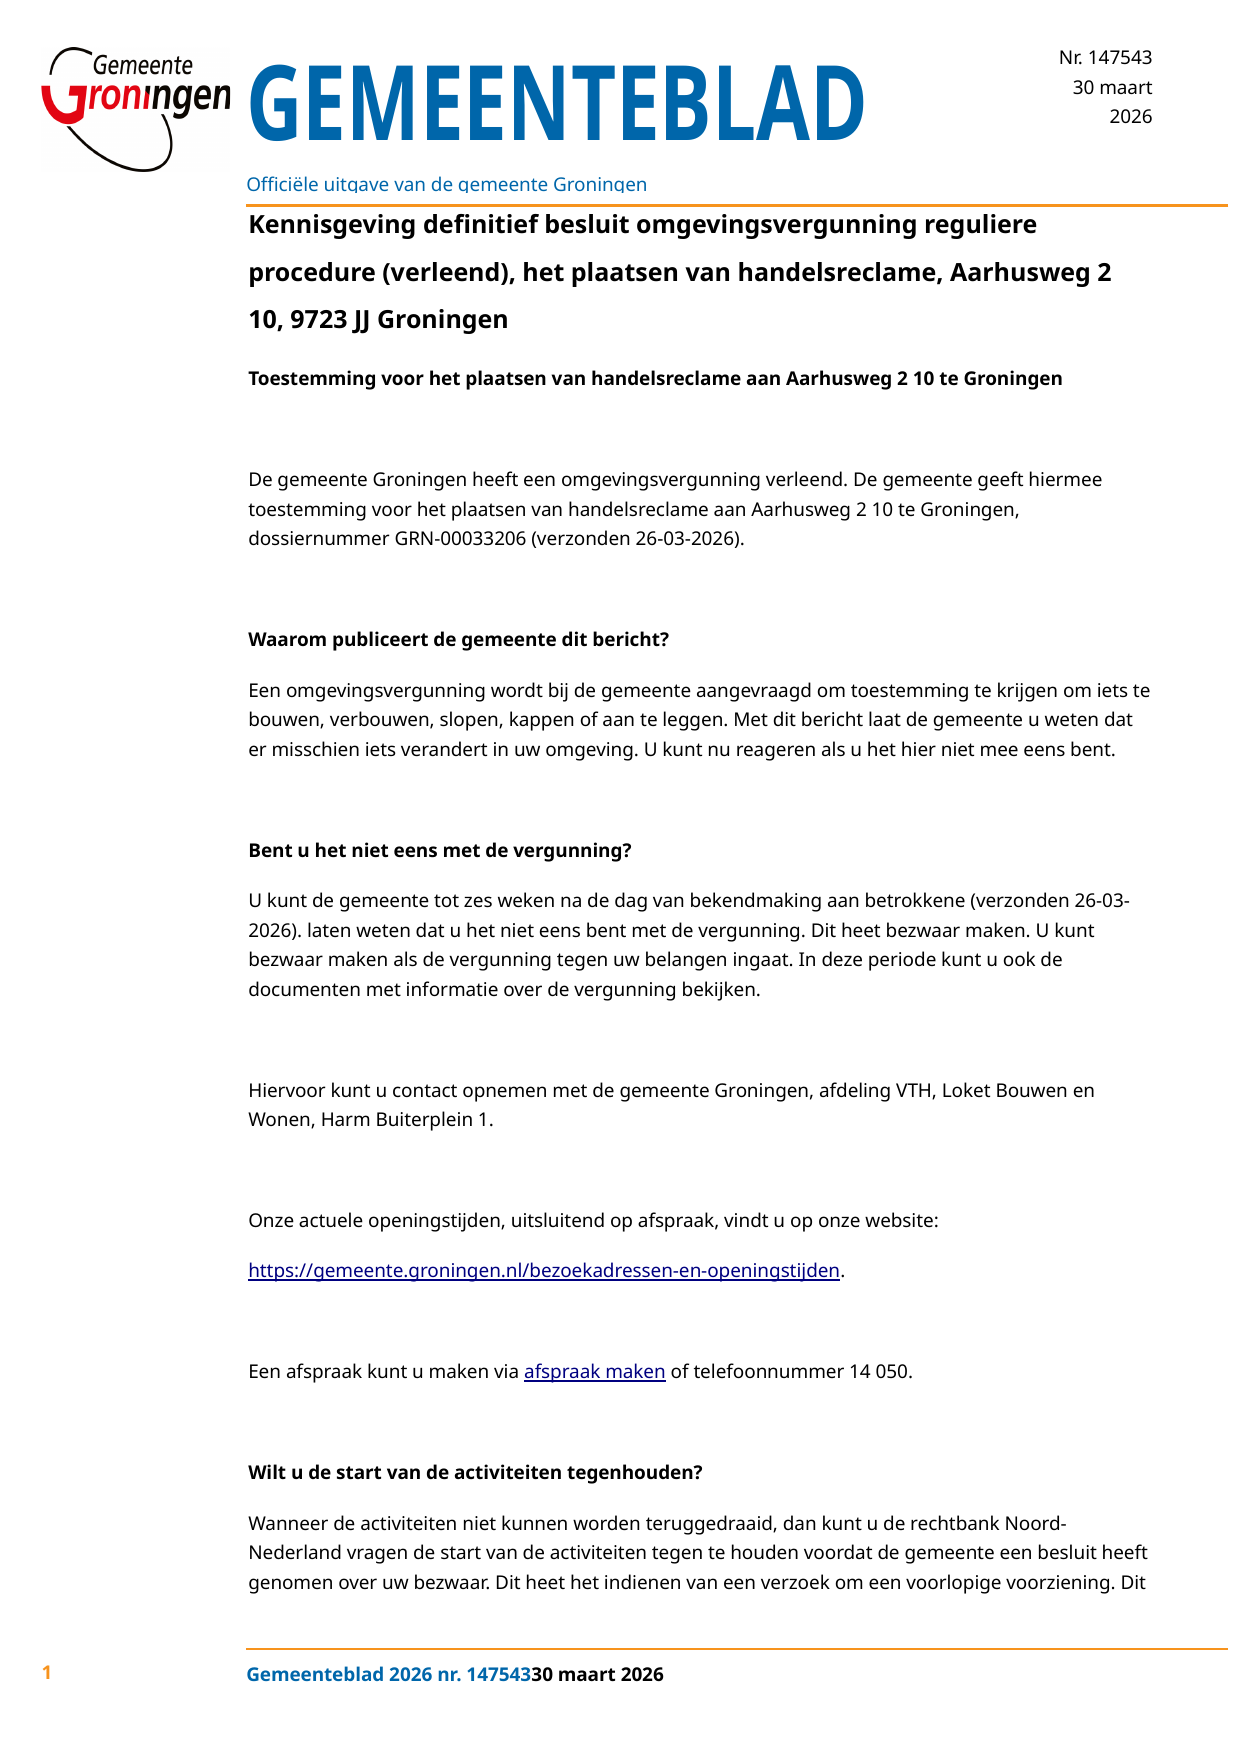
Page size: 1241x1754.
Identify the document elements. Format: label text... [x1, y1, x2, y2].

text De gemeente Groningen heeft een omgevingsvergunning verleend. De gemeente geeft hiermee toestemming voor het plaatsen van handelsreclame aan Aarhusweg 2 10 te Groningen, dossiernummer GRN-00033206 (verzonden 26-03-2026). [248, 466, 1152, 551]
text Onze actuele openingstijden, uitsluitend op afspraak, vindt u op onze website: [248, 1207, 1152, 1233]
text Wilt u de start van de activiteiten tegenhouden? [248, 1459, 1152, 1485]
picture [41, 47, 231, 172]
text Een afspraak kunt u maken via afspraak maken of telefoonnummer 14 050. [248, 1358, 1152, 1384]
text Een omgevingsvergunning wordt bij de gemeente aangevraagd om toestemming te krijgen om iets te bouwen, verbouwen, slopen, kappen of aan te leggen. Met dit bericht laat de gemeente u weten dat er misschien iets verandert in uw omgeving. U kunt nu reageren als u het hier niet mee eens bent. [248, 677, 1152, 762]
text https://gemeente.groningen.nl/bezoekadressen-en-openingstijden. [248, 1258, 1152, 1283]
text Bent u het niet eens met de vergunning? [248, 837, 1152, 862]
text Kennisgeving definitief besluit omgevingsvergunning reguliere procedure (verleend), het plaatsen van handelsreclame, Aarhusweg 2 10, 9723 JJ Groningen [248, 207, 1152, 336]
text Wanneer de activiteiten niet kunnen worden teruggedraaid, dan kunt u de rechtbank Noord-Nederland vragen de start van de activiteiten tegen te houden voordat de gemeente een besluit heeft genomen over uw bezwaar. Dit heet het indienen van een verzoek om een voorlopige voorziening. Dit [248, 1510, 1152, 1594]
text Hiervoor kunt u contact opnemen met de gemeente Groningen, afdeling VTH, Loket Bouwen en Wonen, Harm Buiterplein 1. [248, 1077, 1152, 1132]
text U kunt de gemeente tot zes weken na de dag van bekendmaking aan betrokkene (verzonden 26-03-2026). laten weten dat u het niet eens bent met de vergunning. Dit heet bezwaar maken. U kunt bezwaar maken als de vergunning tegen uw belangen ingaat. In deze periode kunt u ook de documenten met informatie over de vergunning bekijken. [248, 887, 1152, 1002]
text Toestemming voor het plaatsen van handelsreclame aan Aarhusweg 2 10 te Groningen [248, 366, 1152, 391]
text Waarom publiceert de gemeente dit bericht? [248, 626, 1152, 652]
